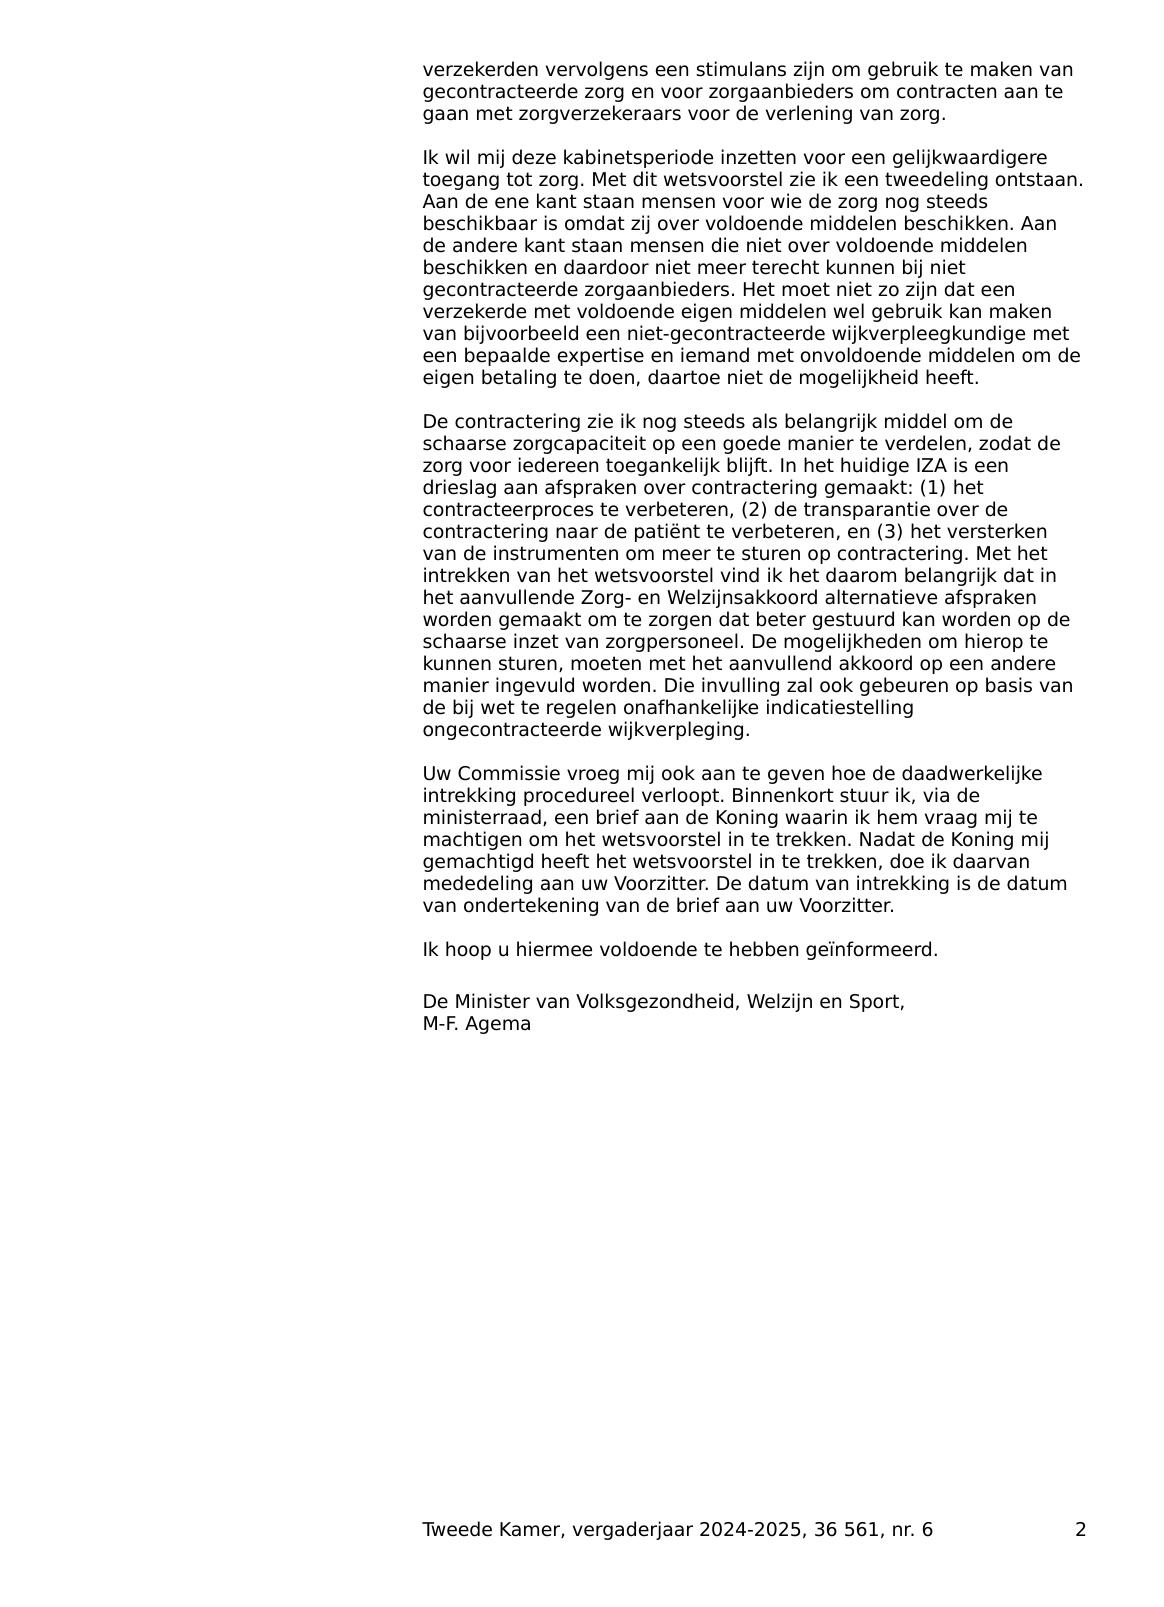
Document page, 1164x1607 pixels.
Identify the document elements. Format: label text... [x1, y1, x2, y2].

text De contractering zie ik nog steeds als belangrijk middel om de schaarse zorgcapaciteit op een goede manier te verdelen, zodat de zorg voor iedereen toegankelijk blijft. In het huidige IZA is een drieslag aan afspraken over contractering gemaakt: (1) het contracteerproces te verbeteren, (2) de transparantie over de contractering naar de patiënt te verbeteren, en (3) het versterken van de instrumenten om meer te sturen op contractering. Met het intrekken van het wetsvoorstel vind ik het daarom belangrijk dat in het aanvullende Zorg- en Welzijnsakkoord alternatieve afspraken worden gemaakt om te zorgen dat beter gestuurd kan worden op de schaarse inzet van zorgpersoneel. De mogelijkheden om hierop te kunnen sturen, moeten met het aanvullend akkoord op een andere manier ingevuld worden. Die invulling zal ook gebeuren op basis van de bij wet te regelen onafhankelijke indicatiestelling ongecontracteerde wijkverpleging. [422, 411, 1087, 741]
text De Minister van Volksgezondheid, Welzijn en Sport, M-F. Agema [422, 991, 1087, 1035]
text Ik wil mij deze kabinetsperiode inzetten voor een gelijkwaardigere toegang tot zorg. Met dit wetsvoorstel zie ik een tweedeling ontstaan. Aan de ene kant staan mensen voor wie de zorg nog steeds beschikbaar is omdat zij over voldoende middelen beschikken. Aan de andere kant staan mensen die niet over voldoende middelen beschikken en daardoor niet meer terecht kunnen bij niet gecontracteerde zorgaanbieders. Het moet niet zo zijn dat een verzekerde met voldoende eigen middelen wel gebruik kan maken van bijvoorbeeld een niet-gecontracteerde wijkverpleegkundige met een bepaalde expertise en iemand met onvoldoende middelen om de eigen betaling te doen, daartoe niet de mogelijkheid heeft. [422, 147, 1087, 389]
text Ik hoop u hiermee voldoende te hebben geïnformeerd. [422, 939, 1087, 961]
text Uw Commissie vroeg mij ook aan te geven hoe de daadwerkelijke intrekking procedureel verloopt. Binnenkort stuur ik, via de ministerraad, een brief aan de Koning waarin ik hem vraag mij te machtigen om het wetsvoorstel in te trekken. Nadat de Koning mij gemachtigd heeft het wetsvoorstel in te trekken, doe ik daarvan mededeling aan uw Voorzitter. De datum van intrekking is de datum van ondertekening van de brief aan uw Voorzitter. [422, 763, 1087, 917]
text verzekerden vervolgens een stimulans zijn om gebruik te maken van gecontracteerde zorg en voor zorgaanbieders om contracten aan te gaan met zorgverzekeraars voor de verlening van zorg. [422, 59, 1087, 125]
